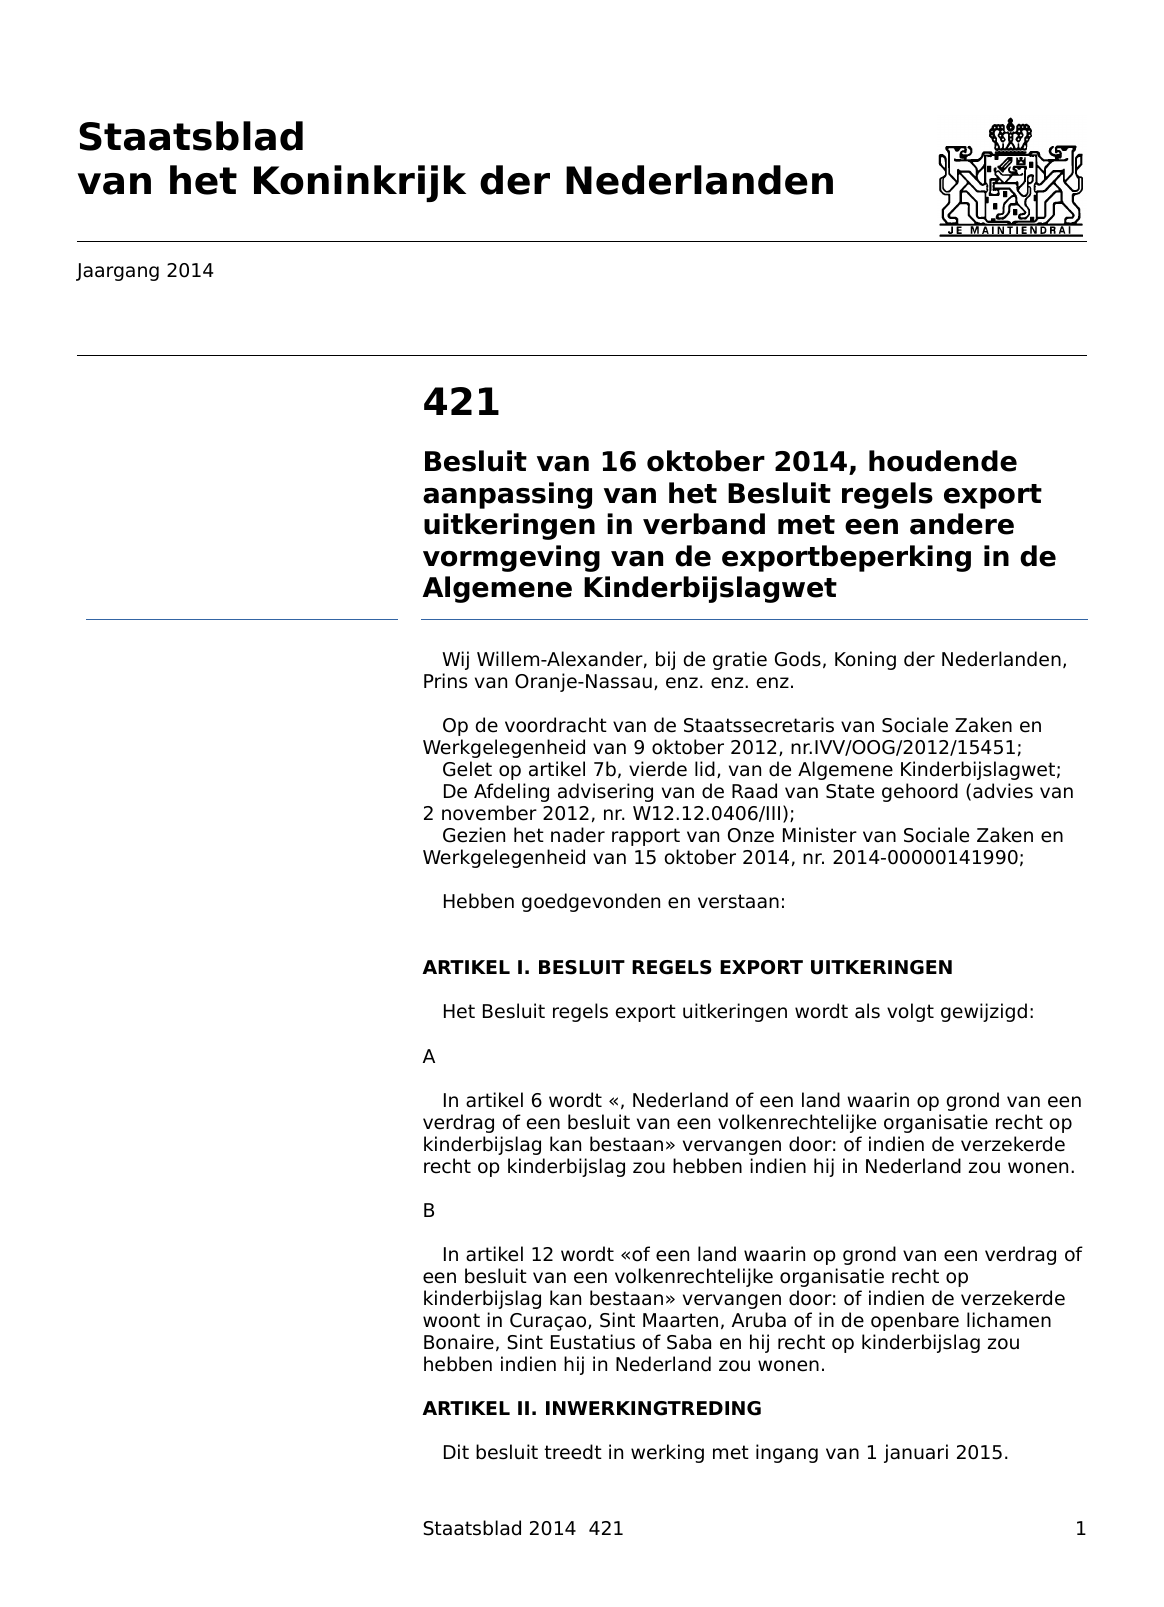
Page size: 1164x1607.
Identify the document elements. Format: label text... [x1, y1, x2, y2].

text A [422, 1046, 1087, 1068]
text In artikel 6 wordt «, Nederland of een land waarin op grond van een verdrag of een besluit van een volkenrechtelijke organisatie recht op kinderbijslag kan bestaan» vervangen door: of indien de verzekerde recht op kinderbijslag zou hebben indien hij in Nederland zou wonen. [422, 1090, 1087, 1178]
text Besluit van 16 oktober 2014, houdende aanpassing van het Besluit regels export uitkeringen in verband met een andere vormgeving van de exportbeperking in de Algemene Kinderbijslagwet [422, 447, 1087, 604]
text Gelet op artikel 7b, vierde lid, van de Algemene Kinderbijslagwet; [422, 759, 1087, 781]
text Wij Willem-Alexander, bij de gratie Gods, Koning der Nederlanden, Prins van Oranje-Nassau, enz. enz. enz. [422, 649, 1087, 693]
text In artikel 12 wordt «of een land waarin op grond van een verdrag of een besluit van een volkenrechtelijke organisatie recht op kinderbijslag kan bestaan» vervangen door: of indien de verzekerde woont in Curaçao, Sint Maarten, Aruba of in de openbare lichamen Bonaire, Sint Eustatius of Saba en hij recht op kinderbijslag zou hebben indien hij in Nederland zou wonen. [422, 1244, 1087, 1376]
text Op de voordracht van de Staatssecretaris van Sociale Zaken en Werkgelegenheid van 9 oktober 2012, nr.IVV/OOG/2012/15451; [422, 715, 1087, 759]
table_header [886, 100, 1087, 241]
text Het Besluit regels export uitkeringen wordt als volgt gewijzigd: [422, 1001, 1087, 1023]
text B [422, 1200, 1087, 1222]
subtitle ARTIKEL II. INWERKINGTREDING [422, 1398, 1087, 1420]
text Gezien het nader rapport van Onze Minister van Sociale Zaken en Werkgelegenheid van 15 oktober 2014, nr. 2014-00000141990; [422, 825, 1087, 869]
table_header Staatsblad van het Koninkrijk der Nederlanden [77, 100, 886, 241]
table_cell Jaargang 2014 [77, 242, 1087, 355]
text De Afdeling advisering van de Raad van State gehoord (advies van 2 november 2012, nr. W12.12.0406/III); [422, 781, 1087, 825]
subtitle 421 [422, 381, 1087, 424]
picture [936, 115, 1087, 240]
text Hebben goedgevonden en verstaan: [422, 891, 1087, 913]
text Dit besluit treedt in werking met ingang van 1 januari 2015. [422, 1442, 1087, 1464]
subtitle ARTIKEL I. BESLUIT REGELS EXPORT UITKERINGEN [422, 957, 1087, 979]
